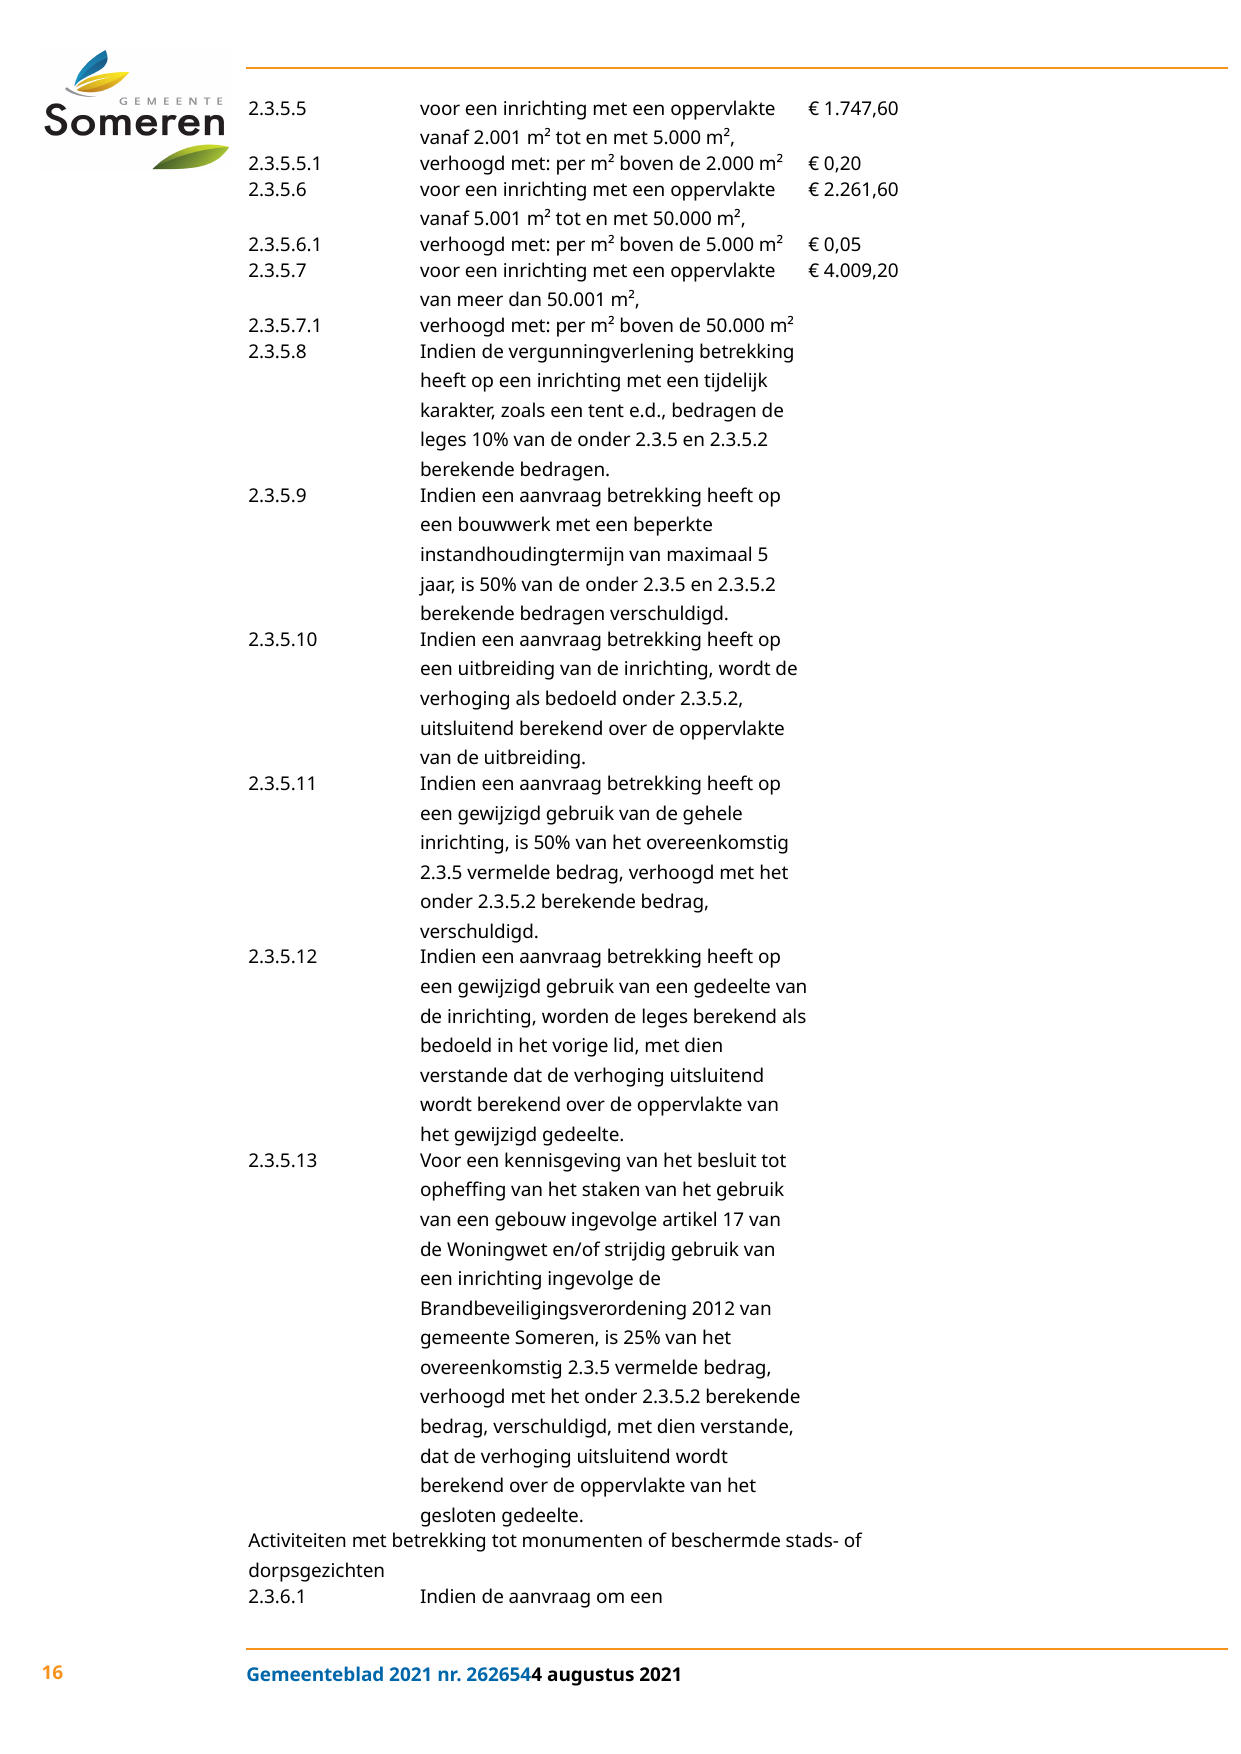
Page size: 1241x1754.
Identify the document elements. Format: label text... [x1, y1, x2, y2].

table_cell Indien een aanvraag betrekking heeft op een gewijzigd gebruik van de gehele inrichting, is 50% van het overeenkomstig 2.3.5 vermelde bedrag, verhoogd met het onder 2.3.5.2 berekende bedrag, verschuldigd. [420, 770, 808, 944]
table_cell 2.3.5.6 [248, 176, 420, 231]
table_cell € 4.009,20 [808, 257, 980, 312]
table_cell 2.3.5.13 [248, 1147, 420, 1528]
table_cell verhoogd met: per m² boven de 5.000 m² [420, 231, 808, 257]
table_cell 2.3.5.11 [248, 770, 420, 944]
table_cell 2.3.6.1 [248, 1583, 420, 1609]
table_cell [808, 944, 980, 1147]
table_cell Indien de aanvraag om een [420, 1583, 808, 1609]
table_cell [980, 626, 1152, 770]
picture [41, 47, 231, 172]
table_cell Indien een aanvraag betrekking heeft op een gewijzigd gebruik van een gedeelte van de inrichting, worden de leges berekend als bedoeld in het vorige lid, met dien verstande dat de verhoging uitsluitend wordt berekend over de oppervlakte van het gewijzigd gedeelte. [420, 944, 808, 1147]
table_cell [980, 176, 1152, 231]
table_cell verhoogd met: per m² boven de 50.000 m² [420, 312, 808, 338]
table_cell verhoogd met: per m² boven de 2.000 m² [420, 150, 808, 176]
table_cell [980, 1147, 1152, 1528]
table_cell 2.3.5.12 [248, 944, 420, 1147]
table_cell Indien een aanvraag betrekking heeft op een uitbreiding van de inrichting, wordt de verhoging als bedoeld onder 2.3.5.2, uitsluitend berekend over de oppervlakte van de uitbreiding. [420, 626, 808, 770]
table_cell [980, 95, 1152, 150]
table_cell [980, 1583, 1152, 1609]
table_cell 2.3.5.5.1 [248, 150, 420, 176]
table_cell Indien een aanvraag betrekking heeft op een bouwwerk met een beperkte instandhoudingtermijn van maximaal 5 jaar, is 50% van de onder 2.3.5 en 2.3.5.2 berekende bedragen verschuldigd. [420, 482, 808, 626]
table_cell [980, 944, 1152, 1147]
table_cell [980, 150, 1152, 176]
table_cell [980, 482, 1152, 626]
table_cell voor een inrichting met een oppervlakte vanaf 5.001 m² tot en met 50.000 m², [420, 176, 808, 231]
table_cell [808, 312, 980, 338]
table_cell € 2.261,60 [808, 176, 980, 231]
table_cell [808, 770, 980, 944]
table_cell € 0,20 [808, 150, 980, 176]
table_cell 2.3.5.6.1 [248, 231, 420, 257]
table_cell [808, 626, 980, 770]
table_cell voor een inrichting met een oppervlakte van meer dan 50.001 m², [420, 257, 808, 312]
table_cell [980, 338, 1152, 482]
table_cell [808, 1583, 980, 1609]
table_cell [980, 231, 1152, 257]
table_cell 2.3.5.8 [248, 338, 420, 482]
table_cell 2.3.5.7.1 [248, 312, 420, 338]
table_cell [980, 312, 1152, 338]
table_cell Voor een kennisgeving van het besluit tot opheffing van het staken van het gebruik van een gebouw ingevolge artikel 17 van de Woningwet en/of strijdig gebruik van een inrichting ingevolge de Brandbeveiligings­verordening 2012 van gemeente Someren, is 25% van het overeenkomstig 2.3.5 vermelde bedrag, verhoogd met het onder 2.3.5.2 berekende bedrag, verschuldigd, met dien verstande, dat de verhoging uitsluitend wordt berekend over de oppervlakte van het gesloten gedeelte. [420, 1147, 808, 1528]
table_cell Activiteiten met betrekking tot monumenten of beschermde stads- of dorpsgezichten [248, 1528, 980, 1583]
table_cell [808, 1147, 980, 1528]
table_cell voor een inrichting met een oppervlakte vanaf 2.001 m² tot en met 5.000 m², [420, 95, 808, 150]
table_cell [808, 482, 980, 626]
table_cell [980, 257, 1152, 312]
table_cell Indien de vergunningverlening betrekking heeft op een inrichting met een tijdelijk karakter, zoals een tent e.d., bedragen de leges 10% van de onder 2.3.5 en 2.3.5.2 berekende bedragen. [420, 338, 808, 482]
table_cell € 0,05 [808, 231, 980, 257]
table_cell 2.3.5.5 [248, 95, 420, 150]
table_cell 2.3.5.7 [248, 257, 420, 312]
table_cell 2.3.5.10 [248, 626, 420, 770]
table_cell 2.3.5.9 [248, 482, 420, 626]
table_cell [980, 770, 1152, 944]
table_cell [808, 338, 980, 482]
table_cell € 1.747,60 [808, 95, 980, 150]
